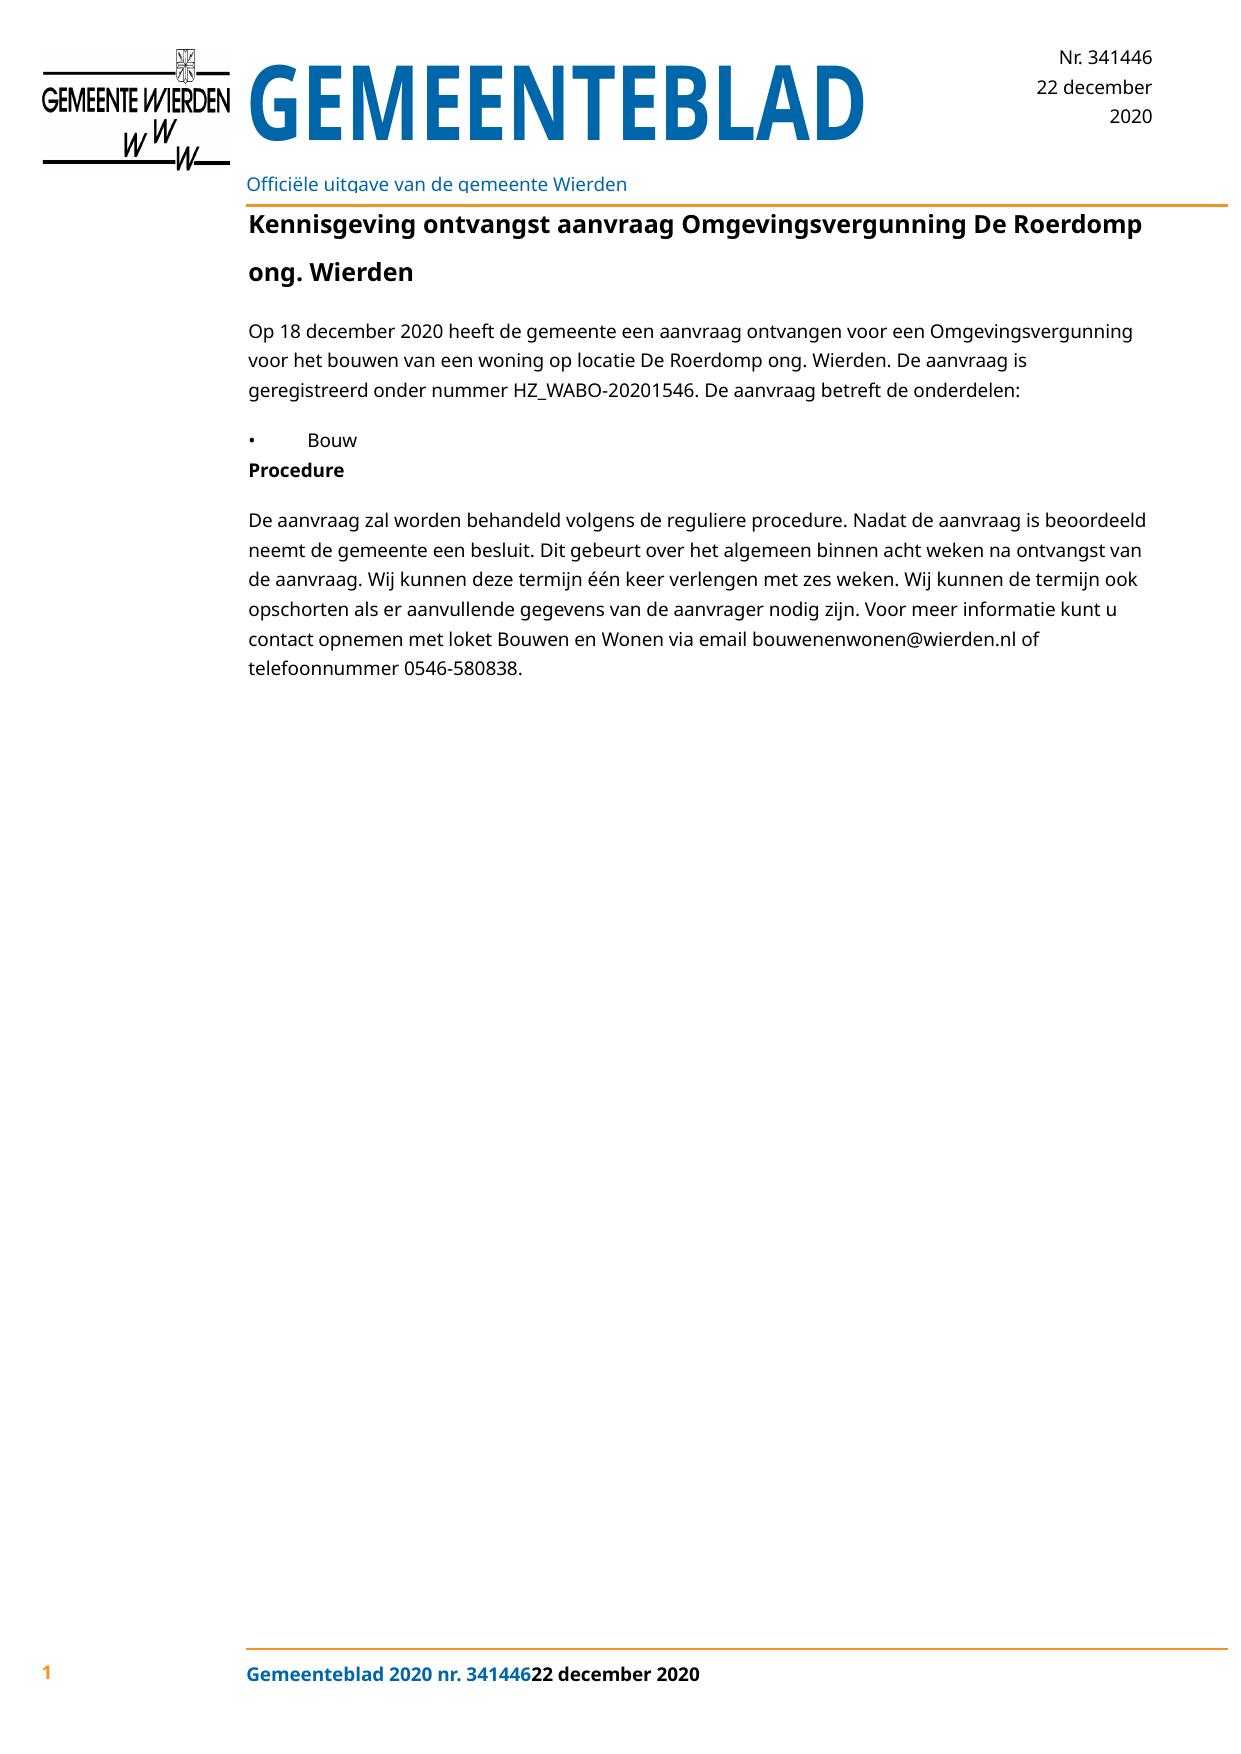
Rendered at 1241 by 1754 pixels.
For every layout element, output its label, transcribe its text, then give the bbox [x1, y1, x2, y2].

list Bouw [248, 427, 1152, 453]
text Kennisgeving ontvangst aanvraag Omgevingsvergunning De Roerdomp ong. Wierden [248, 207, 1152, 288]
picture [41, 47, 231, 172]
text De aanvraag zal worden behandeld volgens de reguliere procedure. Nadat de aanvraag is beoordeeld neemt de gemeente een besluit. Dit gebeurt over het algemeen binnen acht weken na ontvangst van de aanvraag. Wij kunnen deze termijn één keer verlengen met zes weken. Wij kunnen de termijn ook opschorten als er aanvullende gegevens van de aanvrager nodig zijn. Voor meer informatie kunt u contact opnemen met loket Bouwen en Wonen via email bouwenenwonen@wierden.nl of telefoonnummer 0546-580838. [248, 507, 1152, 681]
text Procedure [248, 457, 1152, 483]
text Op 18 december 2020 heeft de gemeente een aanvraag ontvangen voor een Omgevingsvergunning voor het bouwen van een woning op locatie De Roerdomp ong. Wierden. De aanvraag is geregistreerd onder nummer HZ_WABO-20201546. De aanvraag betreft de onderdelen: [248, 318, 1152, 403]
